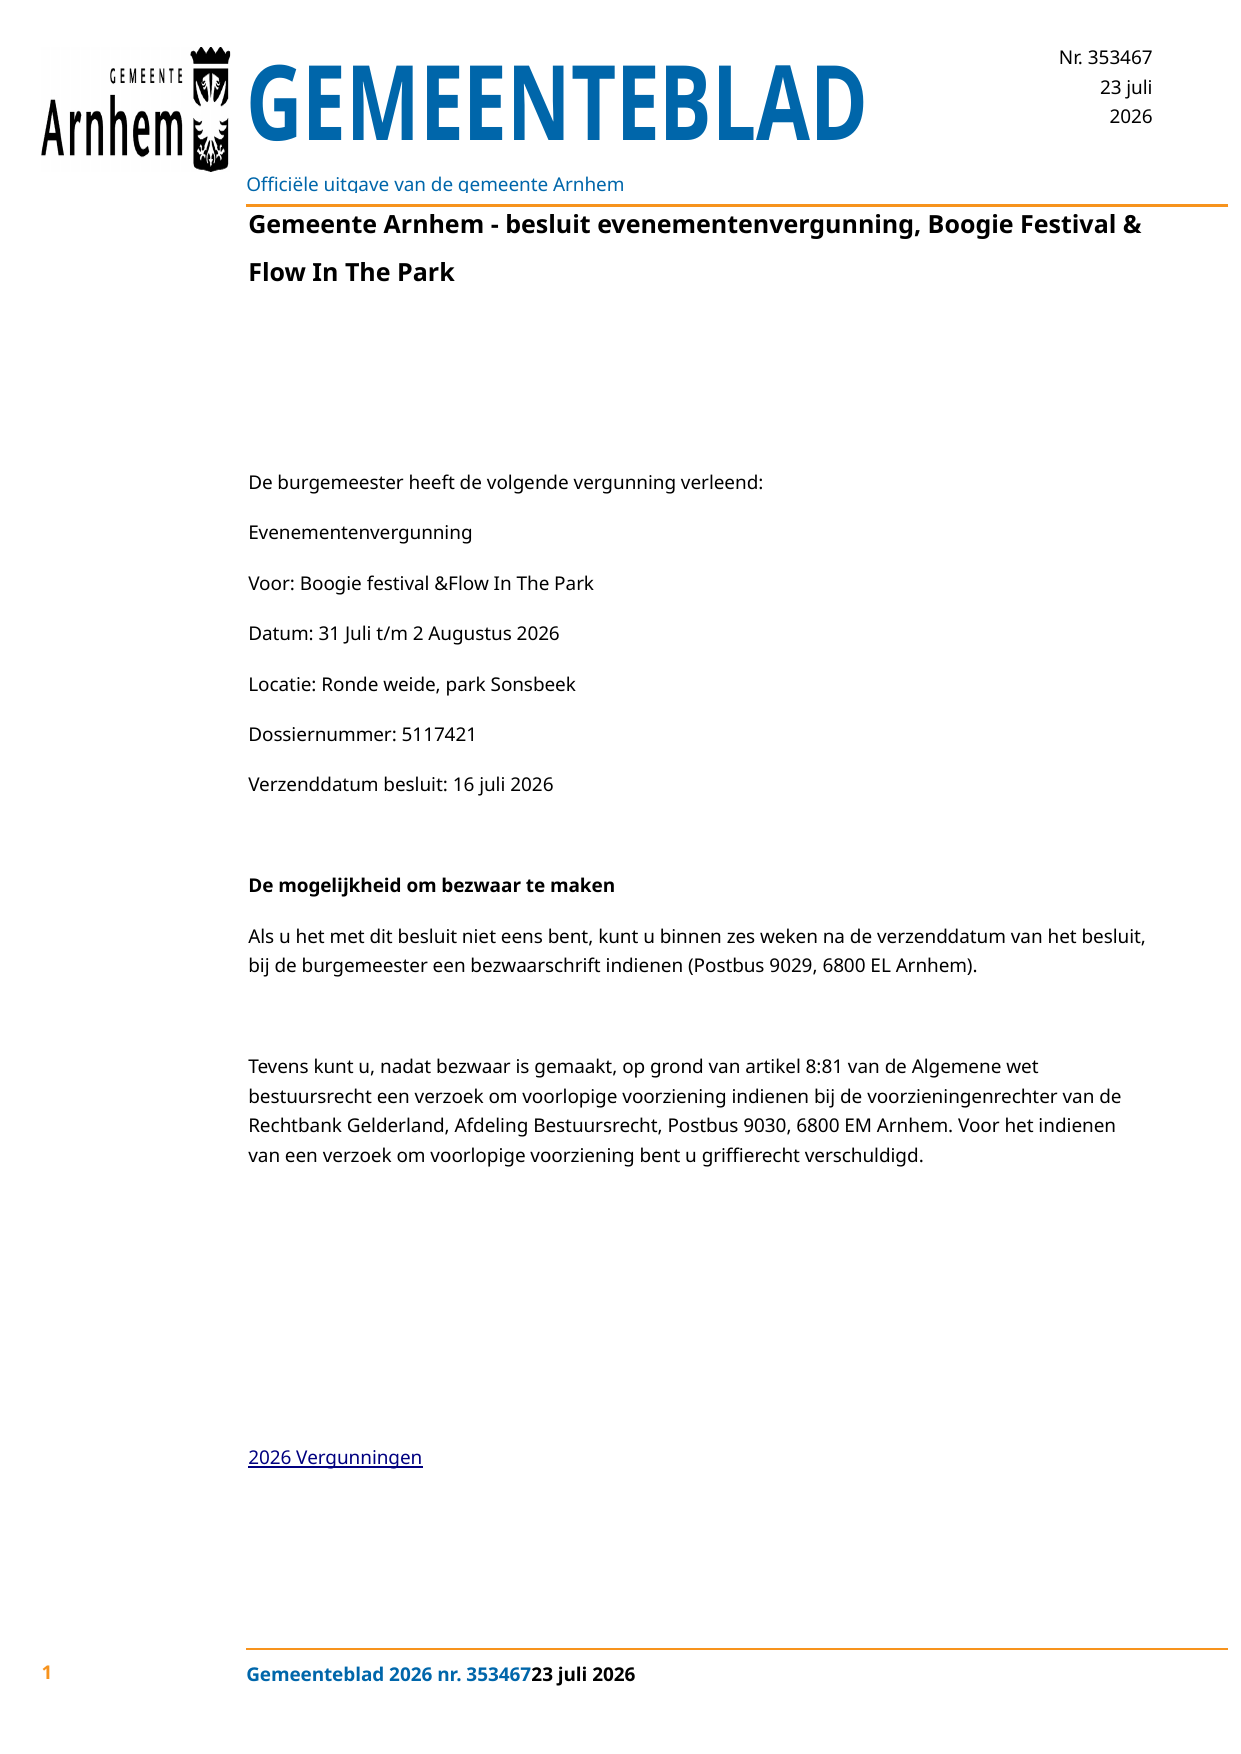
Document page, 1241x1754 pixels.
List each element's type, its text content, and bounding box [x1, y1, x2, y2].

text 2026 Vergunningen [248, 1444, 1152, 1470]
text Evenementenvergunning [248, 519, 1152, 545]
text Datum: 31 Juli t/m 2 Augustus 2026 [248, 620, 1152, 646]
text Tevens kunt u, nadat bezwaar is gemaakt, op grond van artikel 8:81 van de Algemene wet bestuursrecht een verzoek om voorlopige voorziening indienen bij de voorzieningenrechter van de Rechtbank Gelderland, Afdeling Bestuursrecht, Postbus 9030, 6800 EM Arnhem. Voor het indienen van een verzoek om voorlopige voorziening bent u griffierecht verschuldigd. [248, 1053, 1152, 1168]
text Gemeente Arnhem - besluit evenementenvergunning, Boogie Festival & Flow In The Park [248, 207, 1152, 288]
picture [41, 47, 231, 172]
text De burgemeester heeft de volgende vergunning verleend: [248, 469, 1152, 495]
text Als u het met dit besluit niet eens bent, kunt u binnen zes weken na de verzenddatum van het besluit, bij de burgemeester een bezwaarschrift indienen (Postbus 9029, 6800 EL Arnhem). [248, 923, 1152, 978]
text Verzenddatum besluit: 16 juli 2026 [248, 772, 1152, 797]
text Locatie: Ronde weide, park Sonsbeek [248, 671, 1152, 697]
text Voor: Boogie festival &Flow In The Park [248, 570, 1152, 596]
text De mogelijkheid om bezwaar te maken [248, 872, 1152, 898]
text Dossiernummer: 5117421 [248, 721, 1152, 747]
